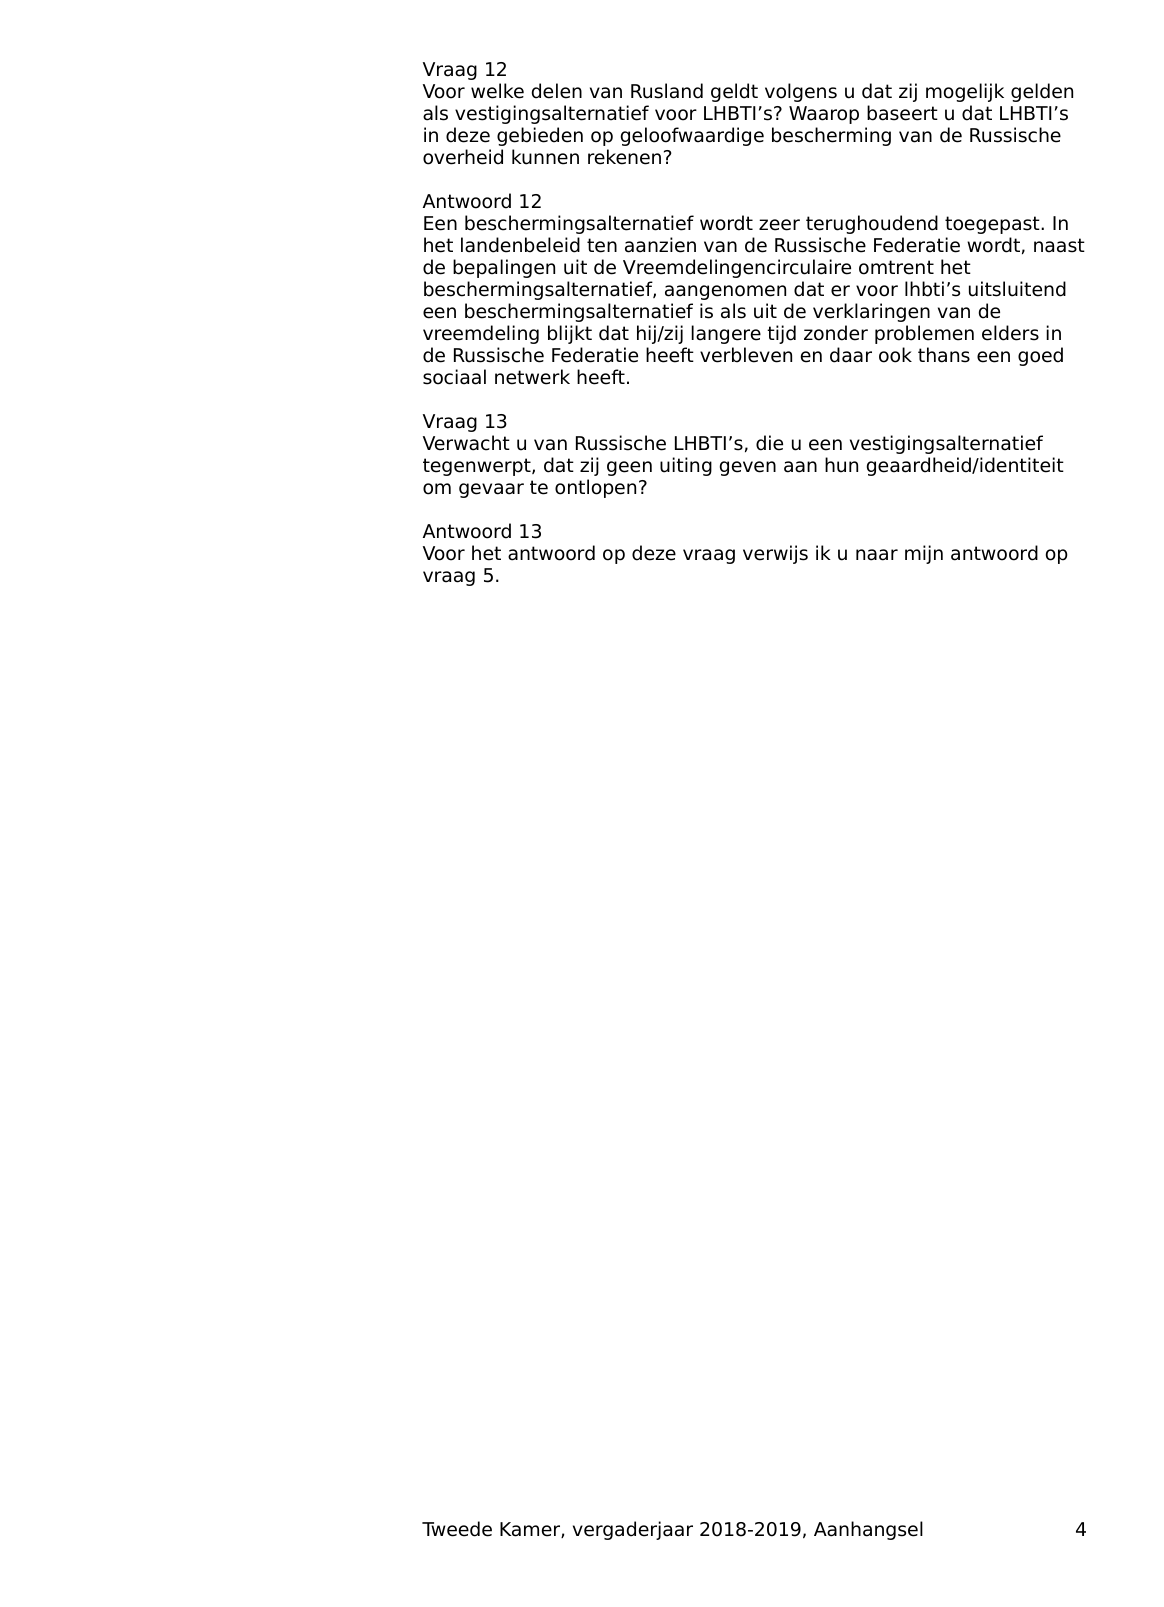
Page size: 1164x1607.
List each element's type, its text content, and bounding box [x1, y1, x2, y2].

text Verwacht u van Russische LHBTI’s, die u een vestigingsalternatief tegenwerpt, dat zij geen uiting geven aan hun geaardheid/identiteit om gevaar te ontlopen? [422, 433, 1087, 499]
text Voor welke delen van Rusland geldt volgens u dat zij mogelijk gelden als vestigingsalternatief voor LHBTI’s? Waarop baseert u dat LHBTI’s in deze gebieden op geloofwaardige bescherming van de Russische overheid kunnen rekenen? [422, 81, 1087, 169]
text Vraag 13 [422, 411, 1087, 433]
text Antwoord 12 [422, 191, 1087, 213]
text Voor het antwoord op deze vraag verwijs ik u naar mijn antwoord op vraag 5. [422, 543, 1087, 587]
text Antwoord 13 [422, 521, 1087, 543]
text Vraag 12 [422, 59, 1087, 81]
text Een beschermingsalternatief wordt zeer terughoudend toegepast. In het landenbeleid ten aanzien van de Russische Federatie wordt, naast de bepalingen uit de Vreemdelingencirculaire omtrent het beschermingsalternatief, aangenomen dat er voor lhbti’s uitsluitend een beschermingsalternatief is als uit de verklaringen van de vreemdeling blijkt dat hij/zij langere tijd zonder problemen elders in de Russische Federatie heeft verbleven en daar ook thans een goed sociaal netwerk heeft. [422, 213, 1087, 389]
